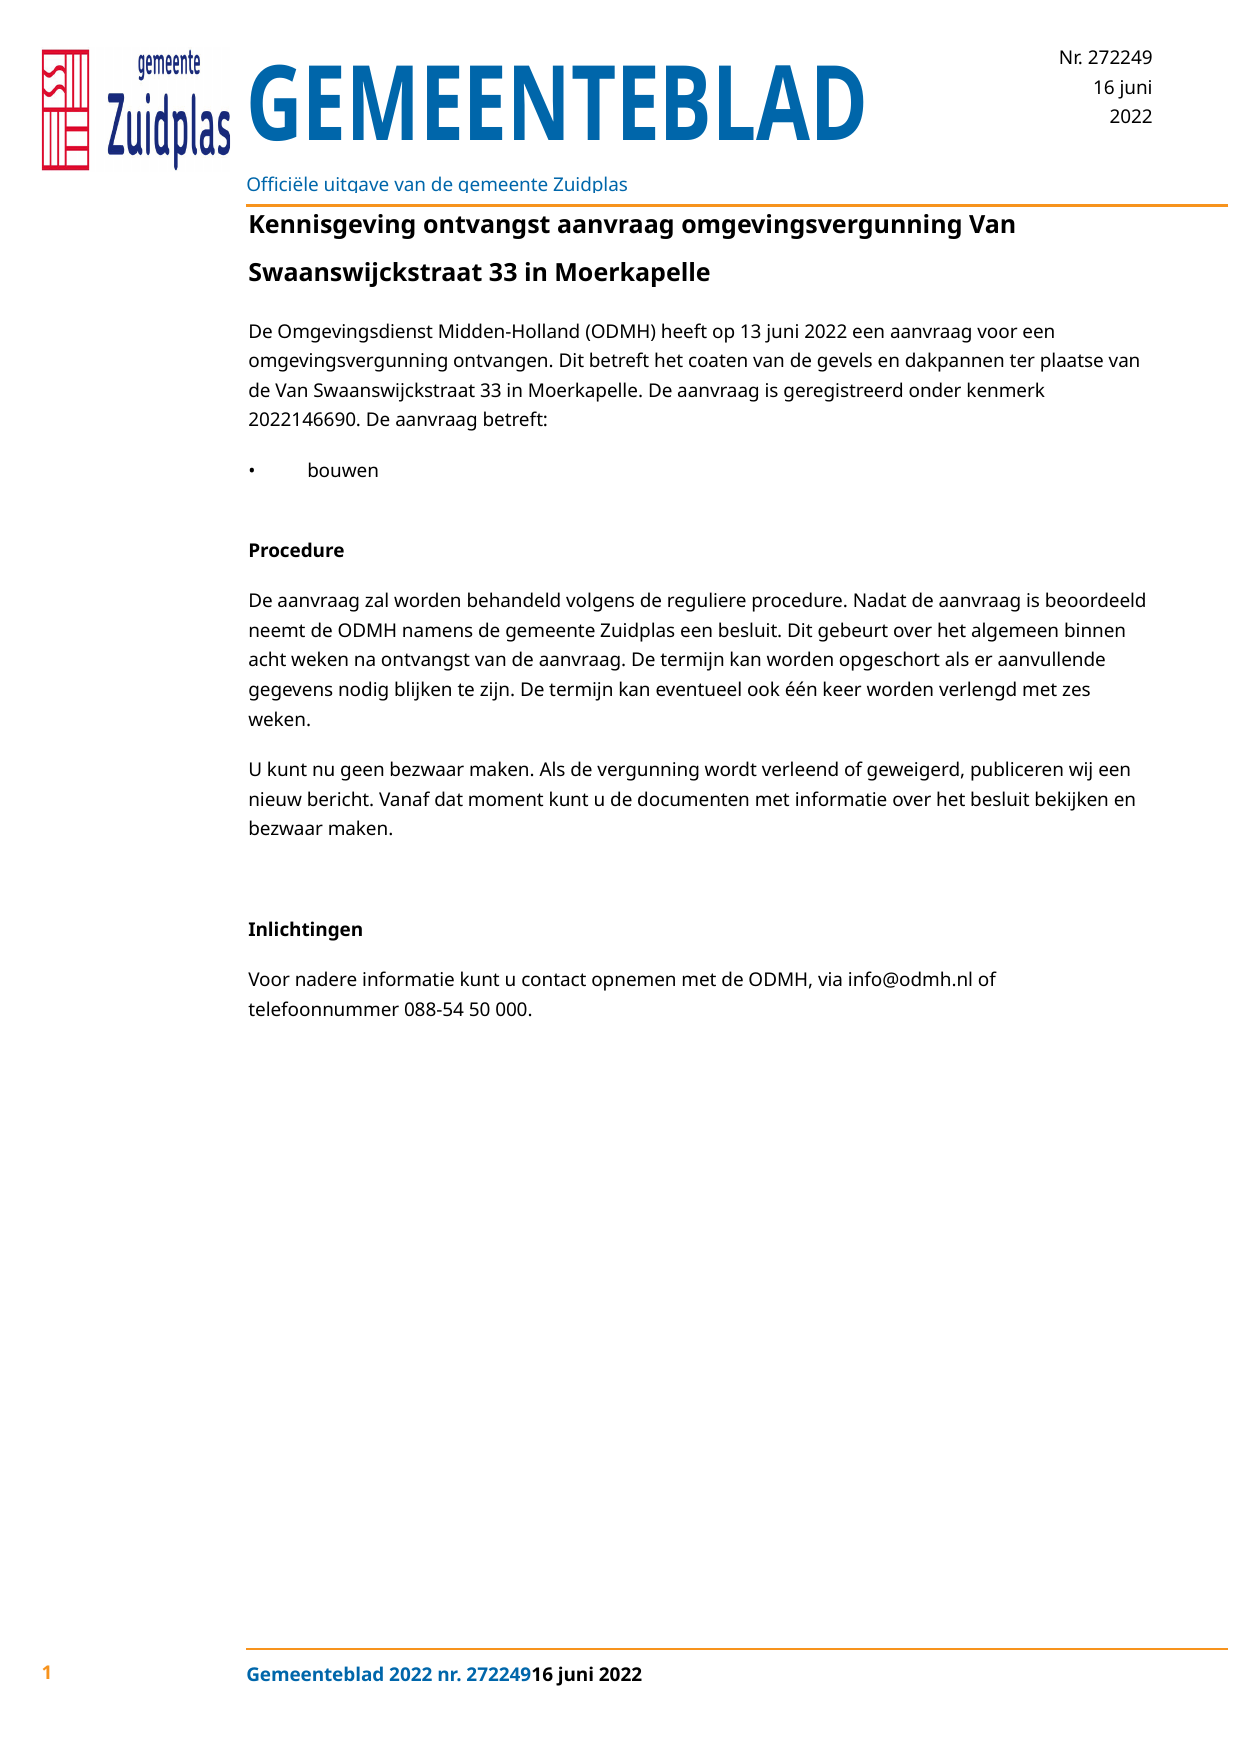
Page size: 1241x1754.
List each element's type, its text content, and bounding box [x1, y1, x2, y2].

text U kunt nu geen bezwaar maken. Als de vergunning wordt verleend of geweigerd, publiceren wij een nieuw bericht. Vanaf dat moment kunt u de documenten met informatie over het besluit bekijken en bezwaar maken. [248, 756, 1152, 841]
text Voor nadere informatie kunt u contact opnemen met de ODMH, via info@odmh.nl of telefoonnummer 088-54 50 000. [248, 967, 1152, 1022]
list bouwen [248, 457, 1152, 483]
text De Omgevingsdienst Midden-Holland (ODMH) heeft op 13 juni 2022 een aanvraag voor een omgevingsvergunning ontvangen. Dit betreft het coaten van de gevels en dakpannen ter plaatse van de Van Swaanswijckstraat 33 in Moerkapelle. De aanvraag is geregistreerd onder kenmerk 2022146690. De aanvraag betreft: [248, 318, 1152, 432]
text Kennisgeving ontvangst aanvraag omgevingsvergunning Van Swaanswijckstraat 33 in Moerkapelle [248, 207, 1152, 288]
text De aanvraag zal worden behandeld volgens de reguliere procedure. Nadat de aanvraag is beoordeeld neemt de ODMH namens de gemeente Zuidplas een besluit. Dit gebeurt over het algemeen binnen acht weken na ontvangst van de aanvraag. De termijn kan worden opgeschort als er aanvullende gegevens nodig blijken te zijn. De termijn kan eventueel ook één keer worden verlengd met zes weken. [248, 587, 1152, 732]
text Procedure [248, 537, 1152, 563]
text Inlichtingen [248, 916, 1152, 942]
picture [41, 47, 231, 172]
